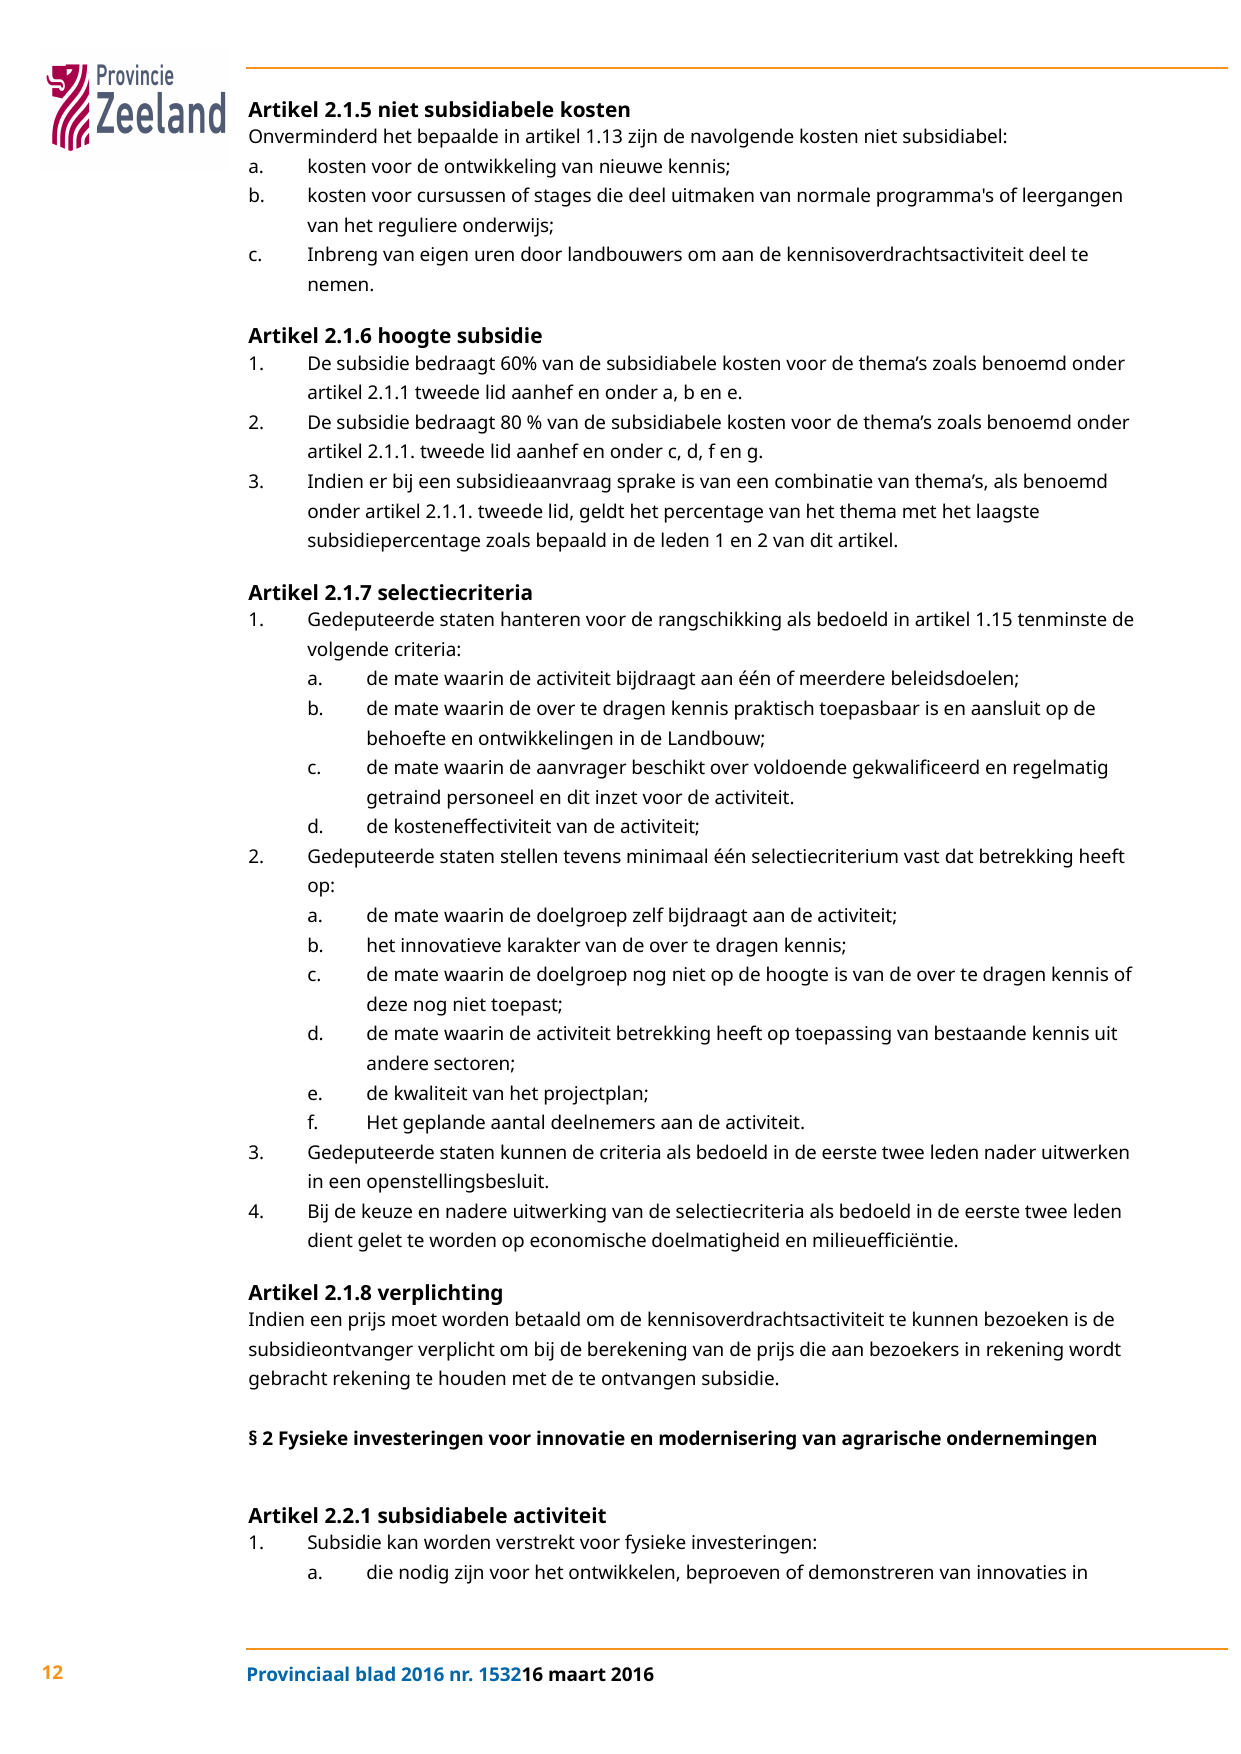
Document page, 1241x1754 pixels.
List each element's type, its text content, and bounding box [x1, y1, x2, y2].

list de mate waarin de doelgroep nog niet op de hoogte is van de over te dragen kennis of deze nog niet toepast; [307, 961, 1152, 1017]
list kosten voor cursussen of stages die deel uitmaken van normale programma's of leergangen van het reguliere onderwijs; [248, 182, 1152, 238]
text Indien een prijs moet worden betaald om de kennisoverdrachtsactiviteit te kunnen bezoeken is de subsidieontvanger verplicht om bij de berekening van de prijs die aan bezoekers in rekening wordt gebracht rekening te houden met de te ontvangen subsidie. [248, 1306, 1152, 1391]
picture [41, 47, 231, 172]
text Onverminderd het bepaalde in artikel 1.13 zijn de navolgende kosten niet subsidiabel: [248, 123, 1152, 149]
list Subsidie kan worden verstrekt voor fysieke investeringen: [248, 1529, 1152, 1555]
text Artikel 2.2.1 subsidiabele activiteit [248, 1501, 1152, 1529]
list de kwaliteit van het projectplan; [307, 1080, 1152, 1105]
text Artikel 2.1.8 verplichting [248, 1278, 1152, 1306]
list Het geplande aantal deelnemers aan de activiteit. [307, 1109, 1152, 1135]
list de kosteneffectiviteit van de activiteit; [307, 813, 1152, 839]
text Artikel 2.1.7 selectiecriteria [248, 578, 1152, 606]
list de mate waarin de over te dragen kennis praktisch toepasbaar is en aansluit op de behoefte en ontwikkelingen in de Landbouw; [307, 695, 1152, 750]
list de mate waarin de aanvrager beschikt over voldoende gekwalificeerd en regelmatig getraind personeel en dit inzet voor de activiteit. [307, 754, 1152, 809]
list de mate waarin de doelgroep zelf bijdraagt aan de activiteit; [307, 902, 1152, 928]
list Inbreng van eigen uren door landbouwers om aan de kennisoverdrachtsactiviteit deel te nemen. [248, 242, 1152, 297]
list Gedeputeerde staten stellen tevens minimaal één selectiecriterium vast dat betrekking heeft op: [248, 843, 1152, 898]
list Indien er bij een subsidieaanvraag sprake is van een combinatie van thema’s, als benoemd onder artikel 2.1.1. tweede lid, geldt het percentage van het thema met het laagste subsidiepercentage zoals bepaald in de leden 1 en 2 van dit artikel. [248, 468, 1152, 553]
list die nodig zijn voor het ontwikkelen, beproeven of demonstreren van innovaties in [307, 1559, 1152, 1585]
text § 2 Fysieke investeringen voor innovatie en modernisering van agrarische ondernemingen [248, 1425, 1152, 1451]
list De subsidie bedraagt 60% van de subsidiabele kosten voor de thema’s zoals benoemd onder artikel 2.1.1 tweede lid aanhef en onder a, b en e. [248, 350, 1152, 405]
list het innovatieve karakter van de over te dragen kennis; [307, 932, 1152, 957]
list De subsidie bedraagt 80 % van de subsidiabele kosten voor de thema’s zoals benoemd onder artikel 2.1.1. tweede lid aanhef en onder c, d, f en g. [248, 409, 1152, 464]
list de mate waarin de activiteit bijdraagt aan één of meerdere beleidsdoelen; [307, 666, 1152, 691]
text Artikel 2.1.5 niet subsidiabele kosten [248, 95, 1152, 123]
text Artikel 2.1.6 hoogte subsidie [248, 322, 1152, 350]
list kosten voor de ontwikkeling van nieuwe kennis; [248, 153, 1152, 178]
list de mate waarin de activiteit betrekking heeft op toepassing van bestaande kennis uit andere sectoren; [307, 1021, 1152, 1076]
list Gedeputeerde staten hanteren voor de rangschikking als bedoeld in artikel 1.15 tenminste de volgende criteria: [248, 606, 1152, 662]
list Gedeputeerde staten kunnen de criteria als bedoeld in de eerste twee leden nader uitwerken in een openstellingsbesluit. [248, 1139, 1152, 1194]
list Bij de keuze en nadere uitwerking van de selectiecriteria als bedoeld in de eerste twee leden dient gelet te worden op economische doelmatigheid en milieuefficiëntie. [248, 1198, 1152, 1253]
